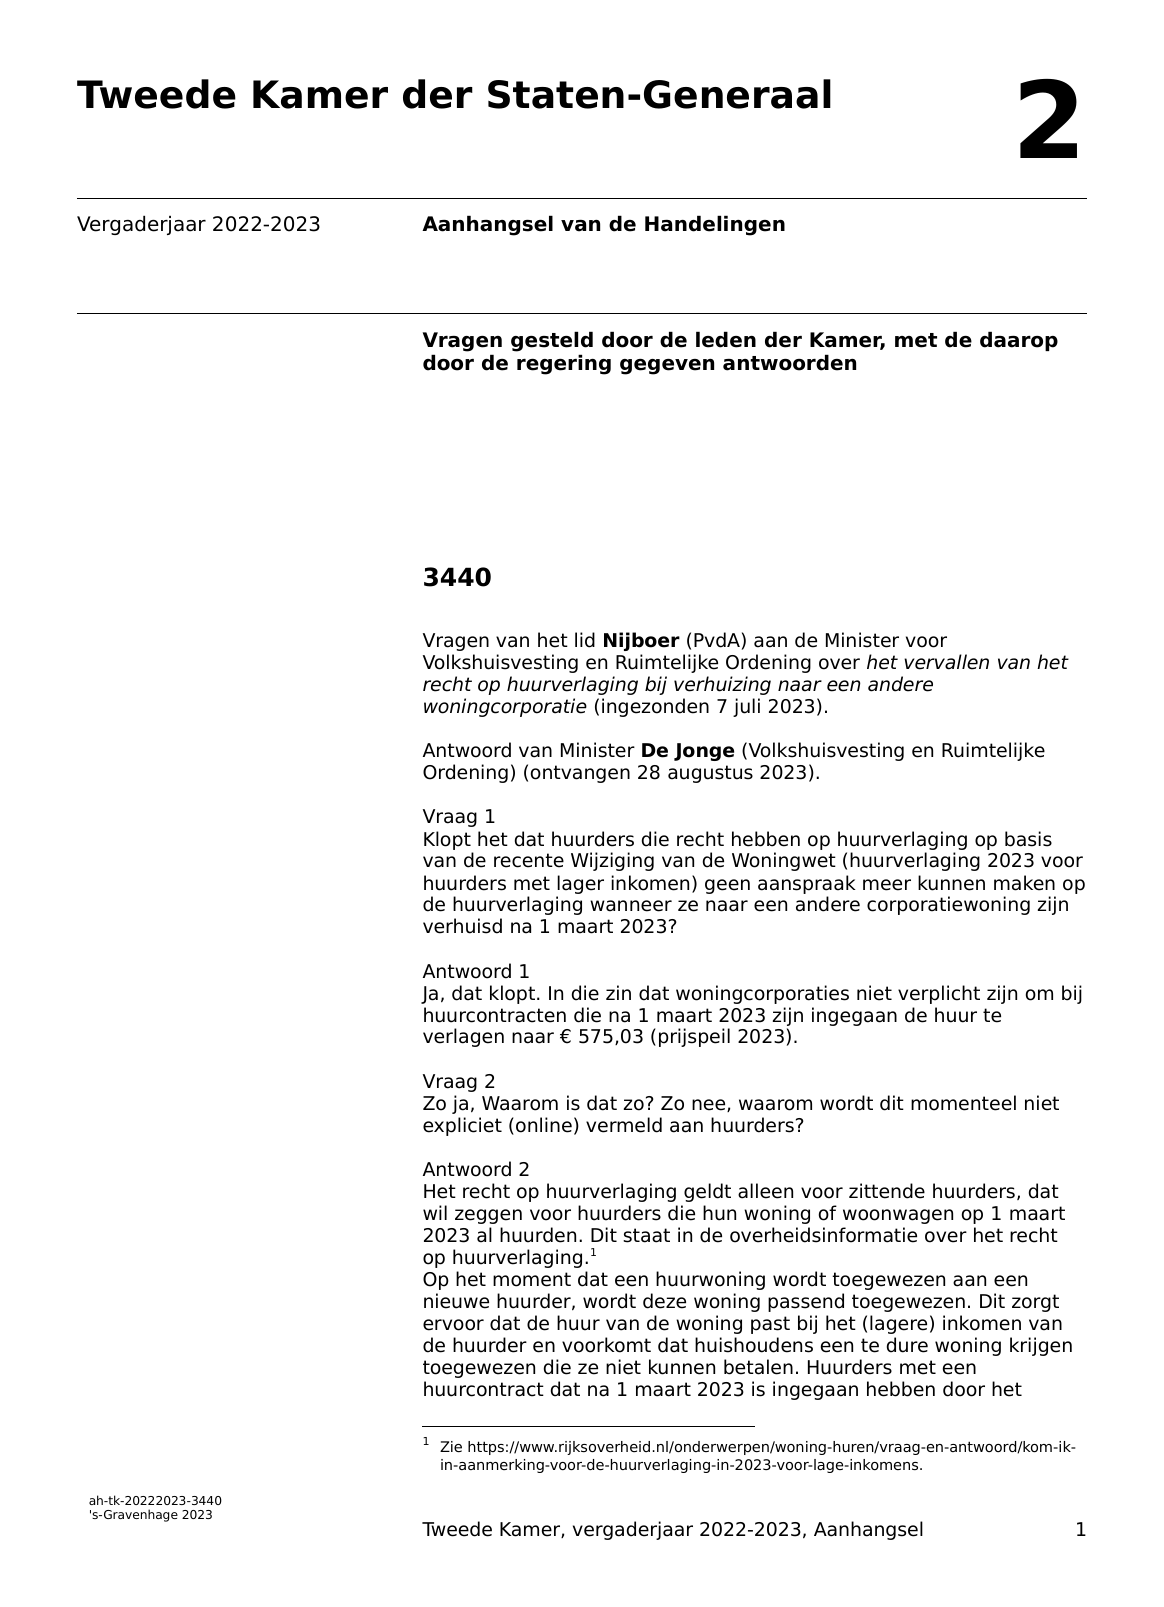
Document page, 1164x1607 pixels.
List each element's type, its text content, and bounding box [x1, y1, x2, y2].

text 's-Gravenhage 2023 [88, 1508, 323, 1522]
text Vraag 2 [422, 1071, 1087, 1093]
text Het recht op huurverlaging geldt alleen voor zittende huurders, dat wil zeggen voor huurders die hun woning of woonwagen op 1 maart 2023 al huurden. Dit staat in de overheidsinformatie over het recht op huurverlaging. [422, 1181, 1087, 1269]
table_header Tweede Kamer der Staten-Generaal [77, 59, 886, 198]
text Ja, dat klopt. In die zin dat woningcorporaties niet verplicht zijn om bij huurcontracten die na 1 maart 2023 zijn ingegaan de huur te verlagen naar € 575,03 (prijspeil 2023). [422, 982, 1087, 1048]
table_cell Vergaderjaar 2022-2023 [77, 199, 422, 313]
text Antwoord 2 [422, 1159, 1087, 1181]
text Antwoord 1 [422, 961, 1087, 982]
text 3440 [422, 563, 1087, 592]
table_header 2 [886, 59, 1087, 198]
text Klopt het dat huurders die recht hebben op huurverlaging op basis van de recente Wijziging van de Woningwet (huurverlaging 2023 voor huurders met lager inkomen) geen aanspraak meer kunnen maken op de huurverlaging wanneer ze naar een andere corporatiewoning zijn verhuisd na 1 maart 2023? [422, 828, 1087, 938]
table_cell Vragen gesteld door de leden der Kamer, met de daarop door de regering gegeven antwoorden [422, 314, 1087, 375]
text Antwoord van Minister De Jonge (Volkshuisvesting en Ruimtelijke Ordening) (ontvangen 28 augustus 2023). [422, 740, 1087, 784]
text Vragen van het lid Nijboer (PvdA) aan de Minister voor Volkshuisvesting en Ruimtelijke Ordening over het vervallen van het recht op huurverlaging bij verhuizing naar een andere woningcorporatie (ingezonden 7 juli 2023). [422, 630, 1087, 718]
text Zo ja, Waarom is dat zo? Zo nee, waarom wordt dit momenteel niet expliciet (online) vermeld aan huurders? [422, 1093, 1087, 1137]
text Zie https://www.rijksoverheid.nl/onderwerpen/woning-huren/vraag-en-antwoord/kom-ik-in-aanmerking-voor-de-huurverlaging-in-2023-voor-lage-inkomens. [422, 1435, 1087, 1474]
text ah-tk-20222023-3440 [88, 1494, 323, 1508]
text Vraag 1 [422, 806, 1087, 828]
table_cell [77, 314, 422, 375]
table_cell Aanhangsel van de Handelingen [422, 199, 1087, 313]
text Op het moment dat een huurwoning wordt toegewezen aan een nieuwe huurder, wordt deze woning passend toegewezen. Dit zorgt ervoor dat de huur van de woning past bij het (lagere) inkomen van de huurder en voorkomt dat huishoudens een te dure woning krijgen toegewezen die ze niet kunnen betalen. Huurders met een huurcontract dat na 1 maart 2023 is ingegaan hebben door het [422, 1269, 1087, 1401]
